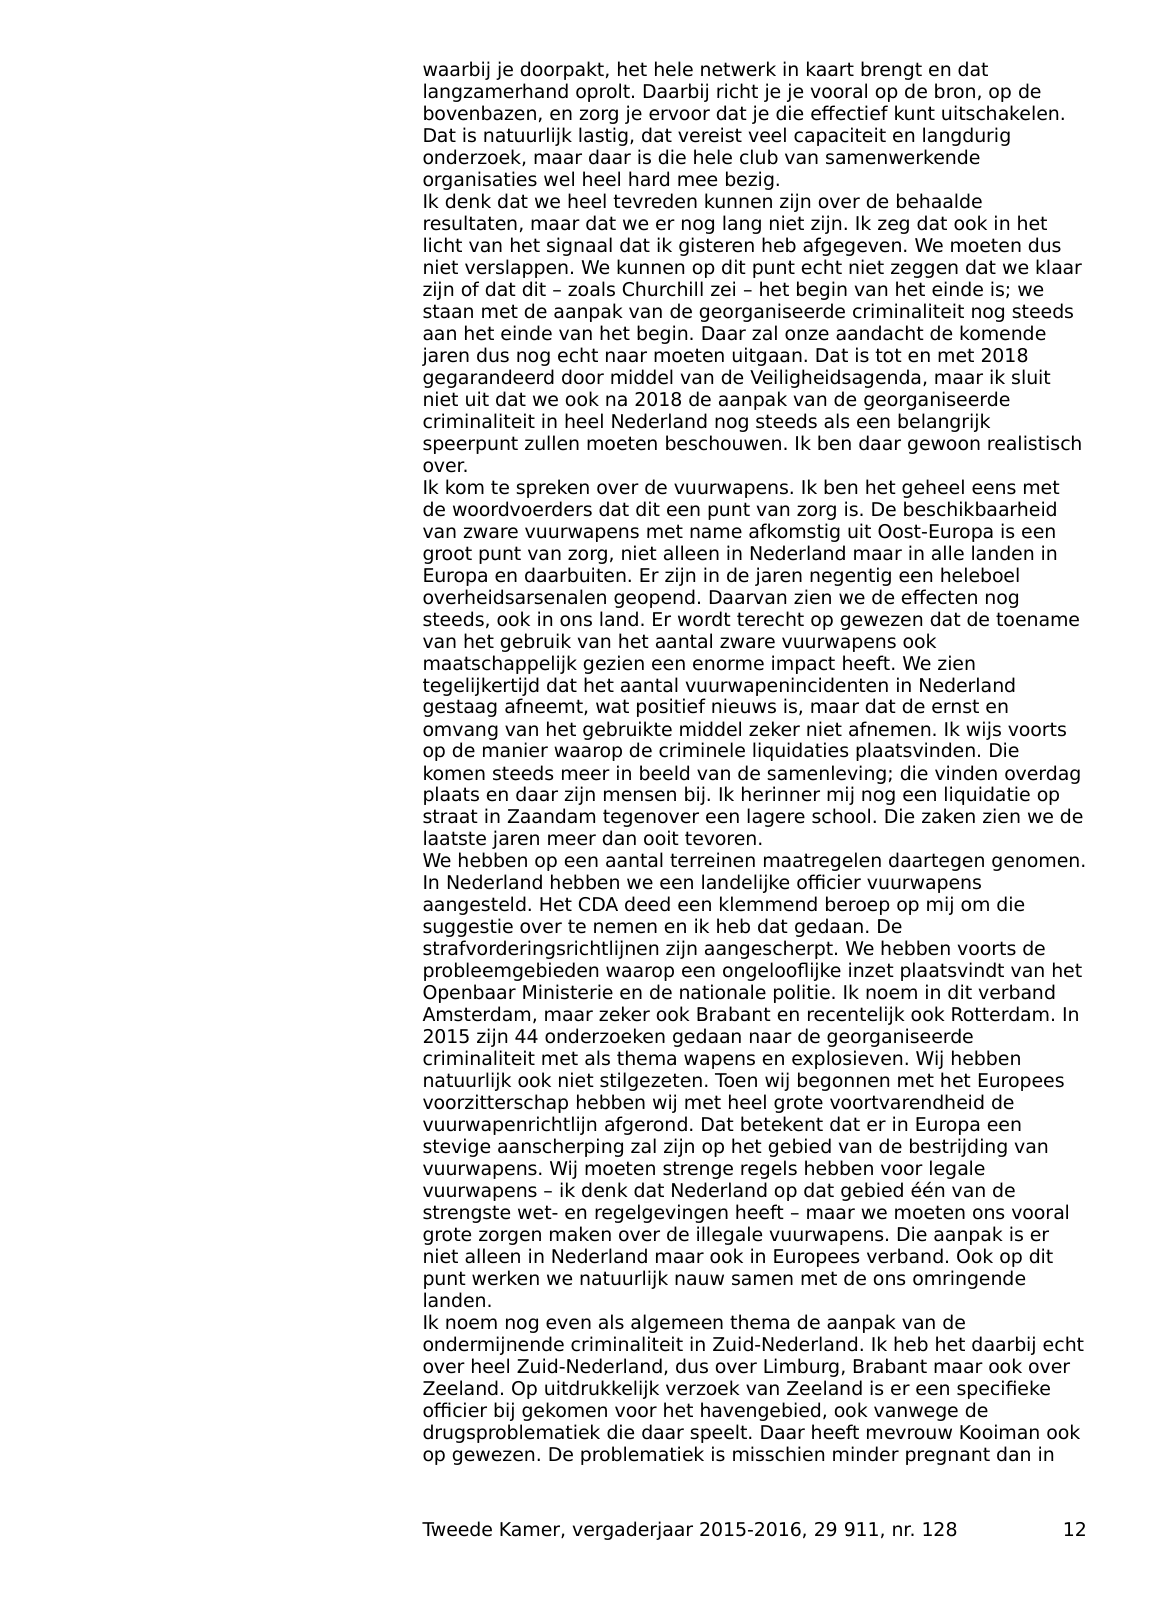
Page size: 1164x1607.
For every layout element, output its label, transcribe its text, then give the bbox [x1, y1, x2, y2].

text Ik noem nog even als algemeen thema de aanpak van de ondermijnende criminaliteit in Zuid-Nederland. Ik heb het daarbij echt over heel Zuid-Nederland, dus over Limburg, Brabant maar ook over Zeeland. Op uitdrukkelijk verzoek van Zeeland is er een specifieke officier bij gekomen voor het havengebied, ook vanwege de drugsproblematiek die daar speelt. Daar heeft mevrouw Kooiman ook op gewezen. De problematiek is misschien minder pregnant dan in [422, 1312, 1087, 1466]
text waarbij je doorpakt, het hele netwerk in kaart brengt en dat langzamerhand oprolt. Daarbij richt je je vooral op de bron, op de bovenbazen, en zorg je ervoor dat je die effectief kunt uitschakelen. Dat is natuurlijk lastig, dat vereist veel capaciteit en langdurig onderzoek, maar daar is die hele club van samenwerkende organisaties wel heel hard mee bezig. [422, 59, 1087, 191]
text Ik kom te spreken over de vuurwapens. Ik ben het geheel eens met de woordvoerders dat dit een punt van zorg is. De beschikbaarheid van zware vuurwapens met name afkomstig uit Oost-Europa is een groot punt van zorg, niet alleen in Nederland maar in alle landen in Europa en daarbuiten. Er zijn in de jaren negentig een heleboel overheidsarsenalen geopend. Daarvan zien we de effecten nog steeds, ook in ons land. Er wordt terecht op gewezen dat de toename van het gebruik van het aantal zware vuurwapens ook maatschappelijk gezien een enorme impact heeft. We zien tegelijkertijd dat het aantal vuurwapenincidenten in Nederland gestaag afneemt, wat positief nieuws is, maar dat de ernst en omvang van het gebruikte middel zeker niet afnemen. Ik wijs voorts op de manier waarop de criminele liquidaties plaatsvinden. Die komen steeds meer in beeld van de samenleving; die vinden overdag plaats en daar zijn mensen bij. Ik herinner mij nog een liquidatie op straat in Zaandam tegenover een lagere school. Die zaken zien we de laatste jaren meer dan ooit tevoren. [422, 477, 1087, 850]
text Ik denk dat we heel tevreden kunnen zijn over de behaalde resultaten, maar dat we er nog lang niet zijn. Ik zeg dat ook in het licht van het signaal dat ik gisteren heb afgegeven. We moeten dus niet verslappen. We kunnen op dit punt echt niet zeggen dat we klaar zijn of dat dit – zoals Churchill zei – het begin van het einde is; we staan met de aanpak van de georganiseerde criminaliteit nog steeds aan het einde van het begin. Daar zal onze aandacht de komende jaren dus nog echt naar moeten uitgaan. Dat is tot en met 2018 gegarandeerd door middel van de Veiligheidsagenda, maar ik sluit niet uit dat we ook na 2018 de aanpak van de georganiseerde criminaliteit in heel Nederland nog steeds als een belangrijk speerpunt zullen moeten beschouwen. Ik ben daar gewoon realistisch over. [422, 191, 1087, 477]
text We hebben op een aantal terreinen maatregelen daartegen genomen. In Nederland hebben we een landelijke officier vuurwapens aangesteld. Het CDA deed een klemmend beroep op mij om die suggestie over te nemen en ik heb dat gedaan. De strafvorderingsrichtlijnen zijn aangescherpt. We hebben voorts de probleemgebieden waarop een ongelooflijke inzet plaatsvindt van het Openbaar Ministerie en de nationale politie. Ik noem in dit verband Amsterdam, maar zeker ook Brabant en recentelijk ook Rotterdam. In 2015 zijn 44 onderzoeken gedaan naar de georganiseerde criminaliteit met als thema wapens en explosieven. Wij hebben natuurlijk ook niet stilgezeten. Toen wij begonnen met het Europees voorzitterschap hebben wij met heel grote voortvarendheid de vuurwapenrichtlijn afgerond. Dat betekent dat er in Europa een stevige aanscherping zal zijn op het gebied van de bestrijding van vuurwapens. Wij moeten strenge regels hebben voor legale vuurwapens – ik denk dat Nederland op dat gebied één van de strengste wet- en regelgevingen heeft – maar we moeten ons vooral grote zorgen maken over de illegale vuurwapens. Die aanpak is er niet alleen in Nederland maar ook in Europees verband. Ook op dit punt werken we natuurlijk nauw samen met de ons omringende landen. [422, 850, 1087, 1312]
